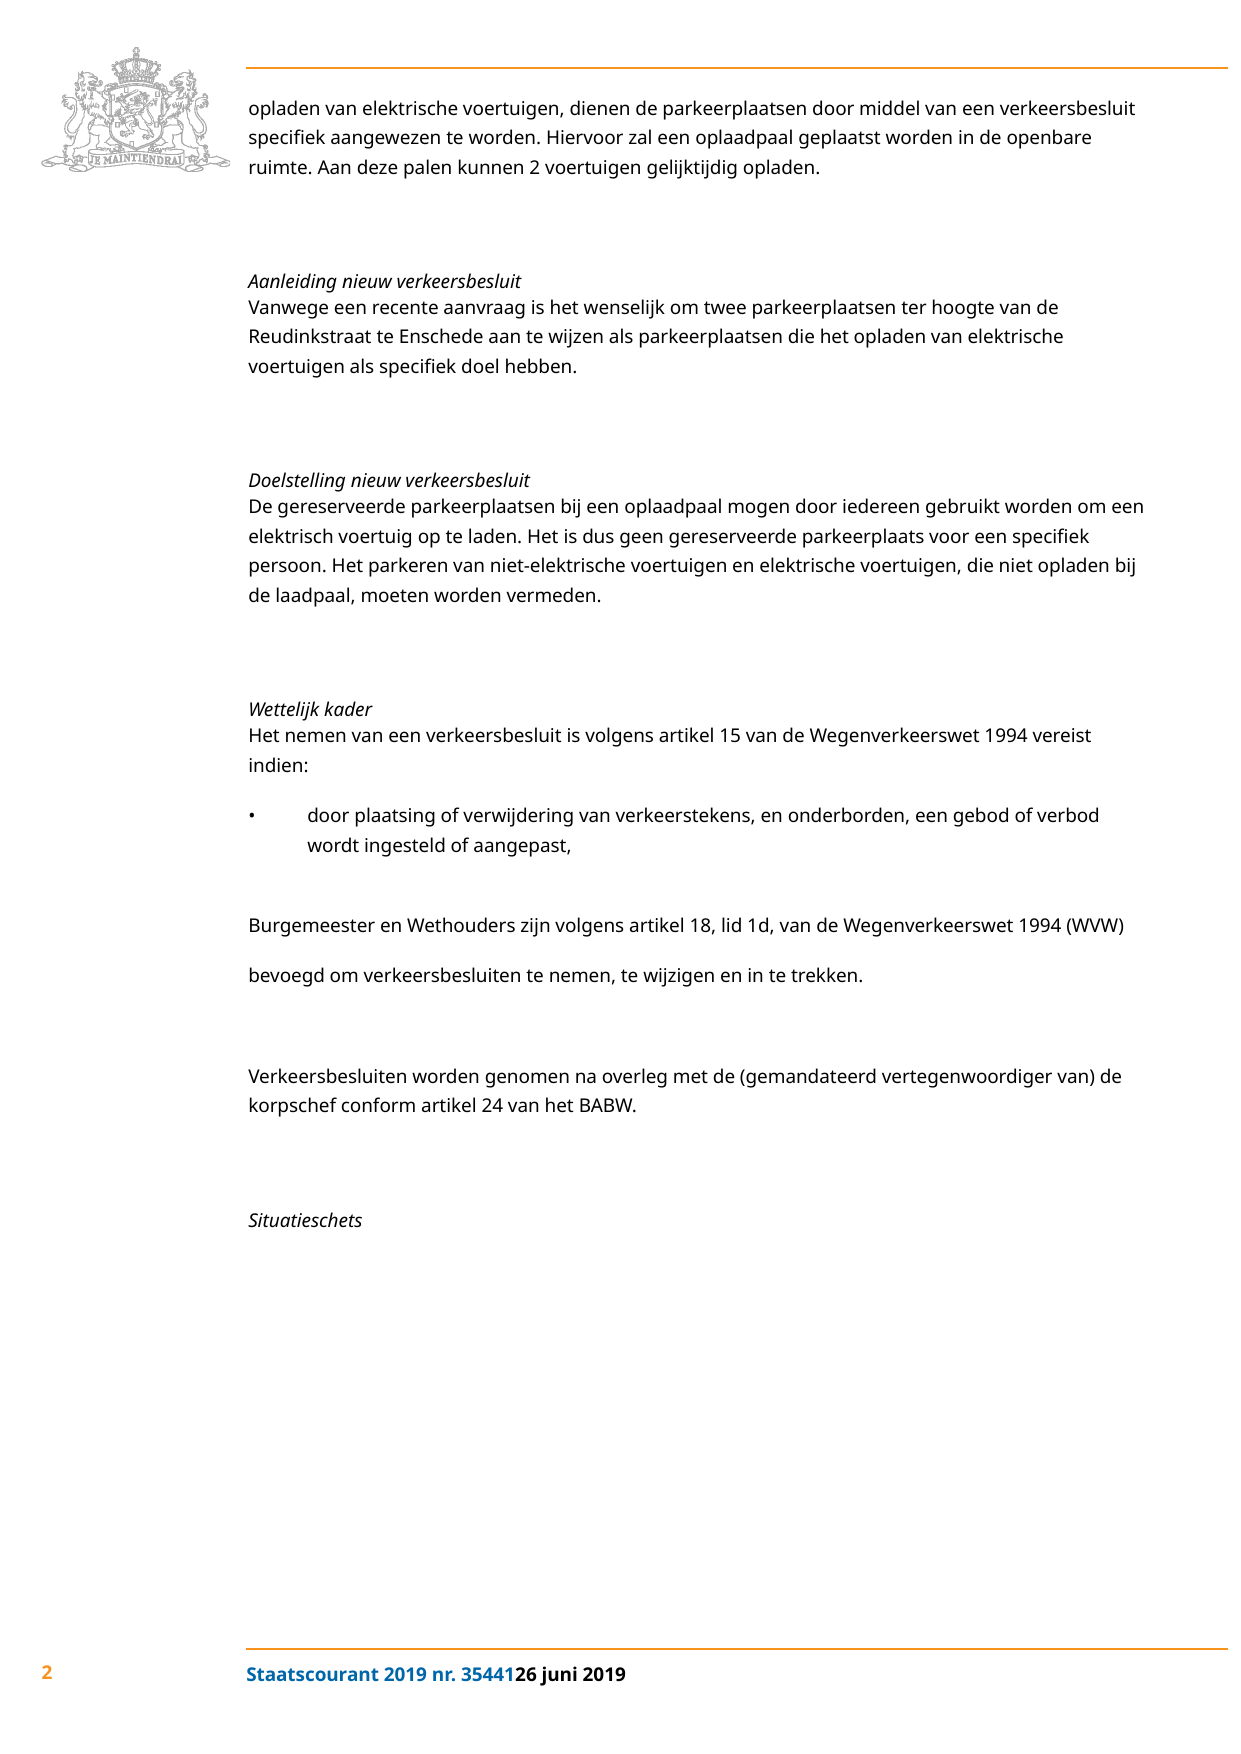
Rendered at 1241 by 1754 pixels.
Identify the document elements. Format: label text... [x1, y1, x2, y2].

text Vanwege een recente aanvraag is het wenselijk om twee parkeerplaatsen ter hoogte van de Reudinkstraat te Enschede aan te wijzen als parkeerplaatsen die het opladen van elektrische voertuigen als specifiek doel hebben. [248, 294, 1152, 379]
text De gereserveerde parkeerplaatsen bij een oplaadpaal mogen door iedereen gebruikt worden om een elektrisch voertuig op te laden. Het is dus geen gereserveerde parkeerplaats voor een specifiek persoon. Het parkeren van niet-elektrische voertuigen en elektrische voertuigen, die niet opladen bij de laadpaal, moeten worden vermeden. [248, 493, 1152, 608]
text Aanleiding nieuw verkeersbesluit [248, 268, 1152, 294]
picture [41, 47, 231, 172]
text Het nemen van een verkeersbesluit is volgens artikel 15 van de Wegenverkeerswet 1994 vereist indien: [248, 722, 1152, 777]
text Verkeersbesluiten worden genomen na overleg met de (gemandateerd vertegenwoordiger van) de korpschef conform artikel 24 van het BABW. [248, 1063, 1152, 1118]
text Burgemeester en Wethouders zijn volgens artikel 18, lid 1d, van de Wegenverkeerswet 1994 (WVW) [248, 912, 1152, 937]
text Situatieschets [248, 1207, 1152, 1233]
text Doelstelling nieuw verkeersbesluit [248, 468, 1152, 493]
list door plaatsing of verwijdering van verkeerstekens, en onderborden, een gebod of verbod wordt ingesteld of aangepast, [248, 802, 1152, 857]
text Wettelijk kader [248, 696, 1152, 722]
text opladen van elektrische voertuigen, dienen de parkeerplaatsen door middel van een verkeersbesluit specifiek aangewezen te worden. Hiervoor zal een oplaadpaal geplaatst worden in de openbare ruimte. Aan deze palen kunnen 2 voertuigen gelijktijdig opladen. [248, 95, 1152, 180]
text bevoegd om verkeersbesluiten te nemen, te wijzigen en in te trekken. [248, 962, 1152, 988]
